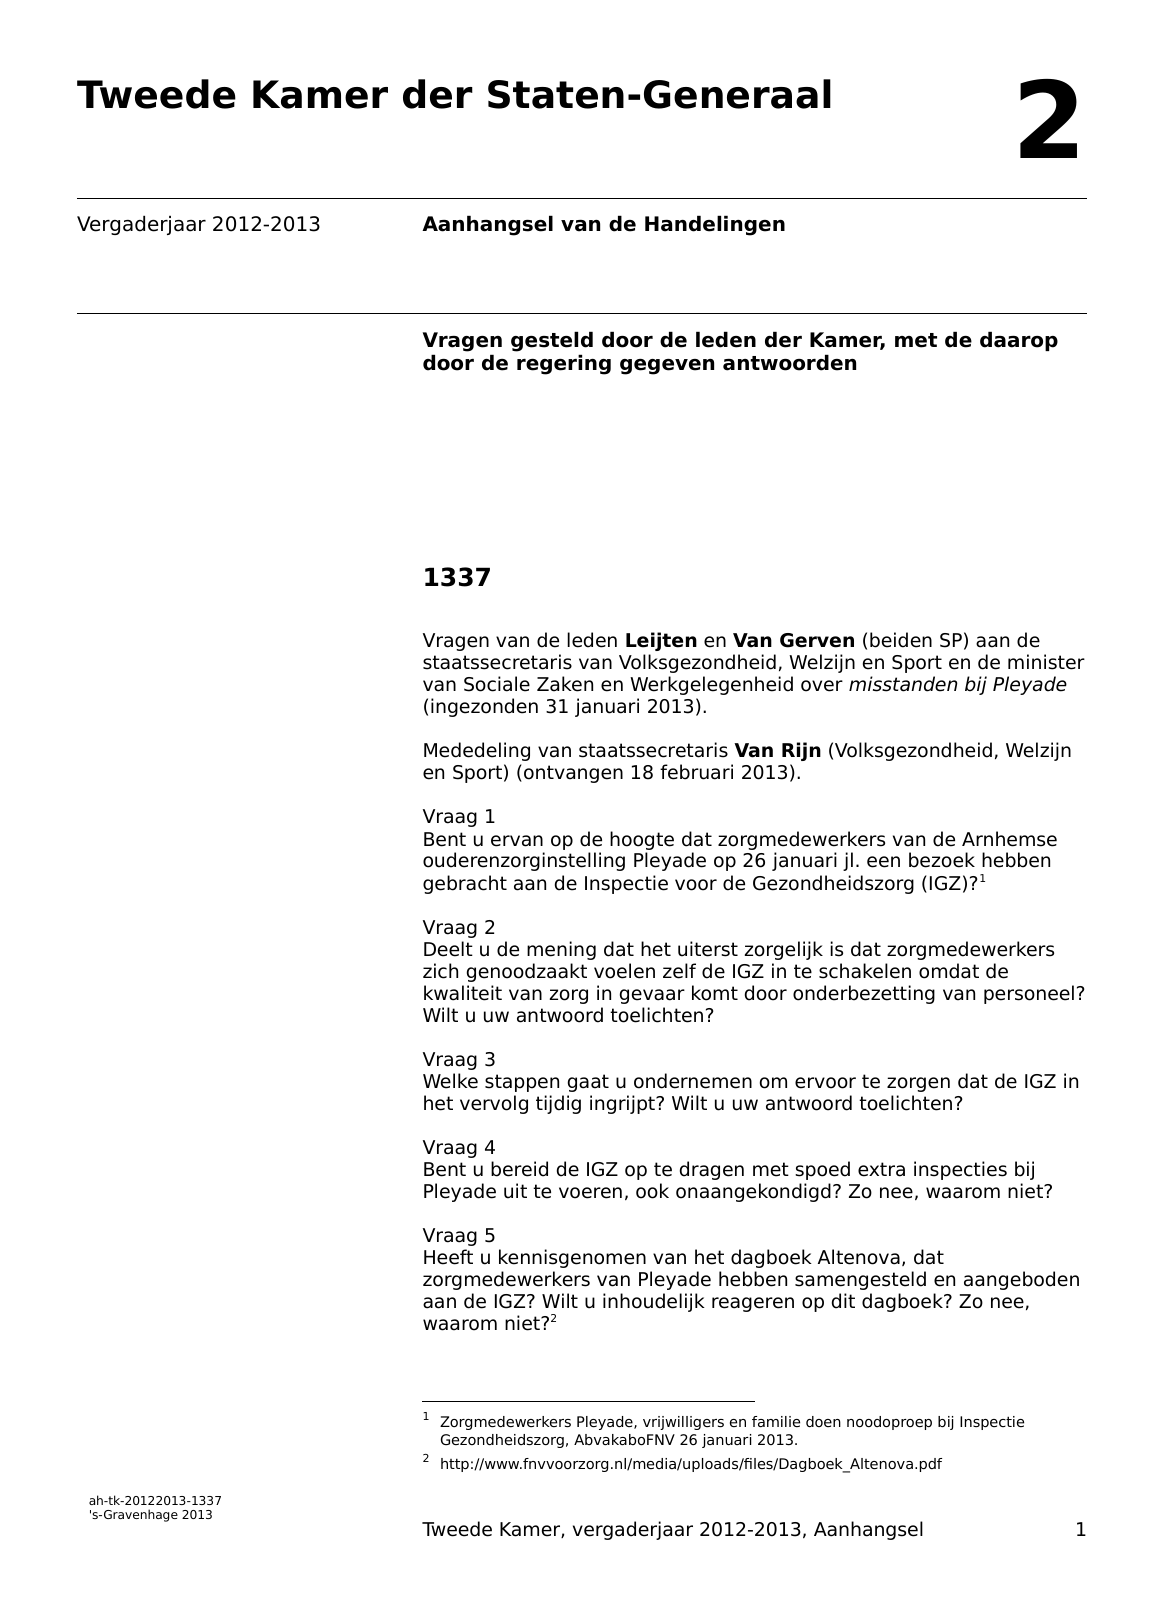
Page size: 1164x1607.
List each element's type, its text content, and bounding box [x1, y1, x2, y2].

text Deelt u de mening dat het uiterst zorgelijk is dat zorgmedewerkers zich genoodzaakt voelen zelf de IGZ in te schakelen omdat de kwaliteit van zorg in gevaar komt door onderbezetting van personeel? Wilt u uw antwoord toelichten? [422, 938, 1087, 1026]
text http://www.fnvvoorzorg.nl/media/uploads/files/Dagboek_Altenova.pdf [422, 1452, 1087, 1474]
text Vraag 1 [422, 806, 1087, 828]
text 's-Gravenhage 2013 [88, 1508, 323, 1522]
text Welke stappen gaat u ondernemen om ervoor te zorgen dat de IGZ in het vervolg tijdig ingrijpt? Wilt u uw antwoord toelichten? [422, 1071, 1087, 1114]
text Bent u ervan op de hoogte dat zorgmedewerkers van de Arnhemse ouderenzorginstelling Pleyade op 26 januari jl. een bezoek hebben gebracht aan de Inspectie voor de Gezondheidszorg (IGZ)? [422, 828, 1087, 894]
text Zorgmedewerkers Pleyade, vrijwilligers en familie doen noodoproep bij Inspectie Gezondheidszorg, AbvakaboFNV 26 januari 2013. [422, 1410, 1087, 1449]
table_cell [77, 314, 422, 375]
table_header Tweede Kamer der Staten-Generaal [77, 59, 886, 198]
text Vraag 5 [422, 1225, 1087, 1247]
text ah-tk-20122013-1337 [88, 1494, 323, 1508]
table_cell Aanhangsel van de Handelingen [422, 199, 1087, 313]
text Heeft u kennisgenomen van het dagboek Altenova, dat zorgmedewerkers van Pleyade hebben samengesteld en aangeboden aan de IGZ? Wilt u inhoudelijk reageren op dit dagboek? Zo nee, waarom niet? [422, 1247, 1087, 1335]
text Mededeling van staatssecretaris Van Rijn (Volksgezondheid, Welzijn en Sport) (ontvangen 18 februari 2013). [422, 740, 1087, 784]
text Vragen van de leden Leijten en Van Gerven (beiden SP) aan de staatssecretaris van Volksgezondheid, Welzijn en Sport en de minister van Sociale Zaken en Werkgelegenheid over misstanden bij Pleyade (ingezonden 31 januari 2013). [422, 630, 1087, 718]
table_cell Vragen gesteld door de leden der Kamer, met de daarop door de regering gegeven antwoorden [422, 314, 1087, 375]
table_cell Vergaderjaar 2012-2013 [77, 199, 422, 313]
text 1337 [422, 563, 1087, 592]
table_header 2 [886, 59, 1087, 198]
text Vraag 4 [422, 1137, 1087, 1159]
text Vraag 2 [422, 917, 1087, 938]
text Vraag 3 [422, 1049, 1087, 1071]
text Bent u bereid de IGZ op te dragen met spoed extra inspecties bij Pleyade uit te voeren, ook onaangekondigd? Zo nee, waarom niet? [422, 1159, 1087, 1203]
